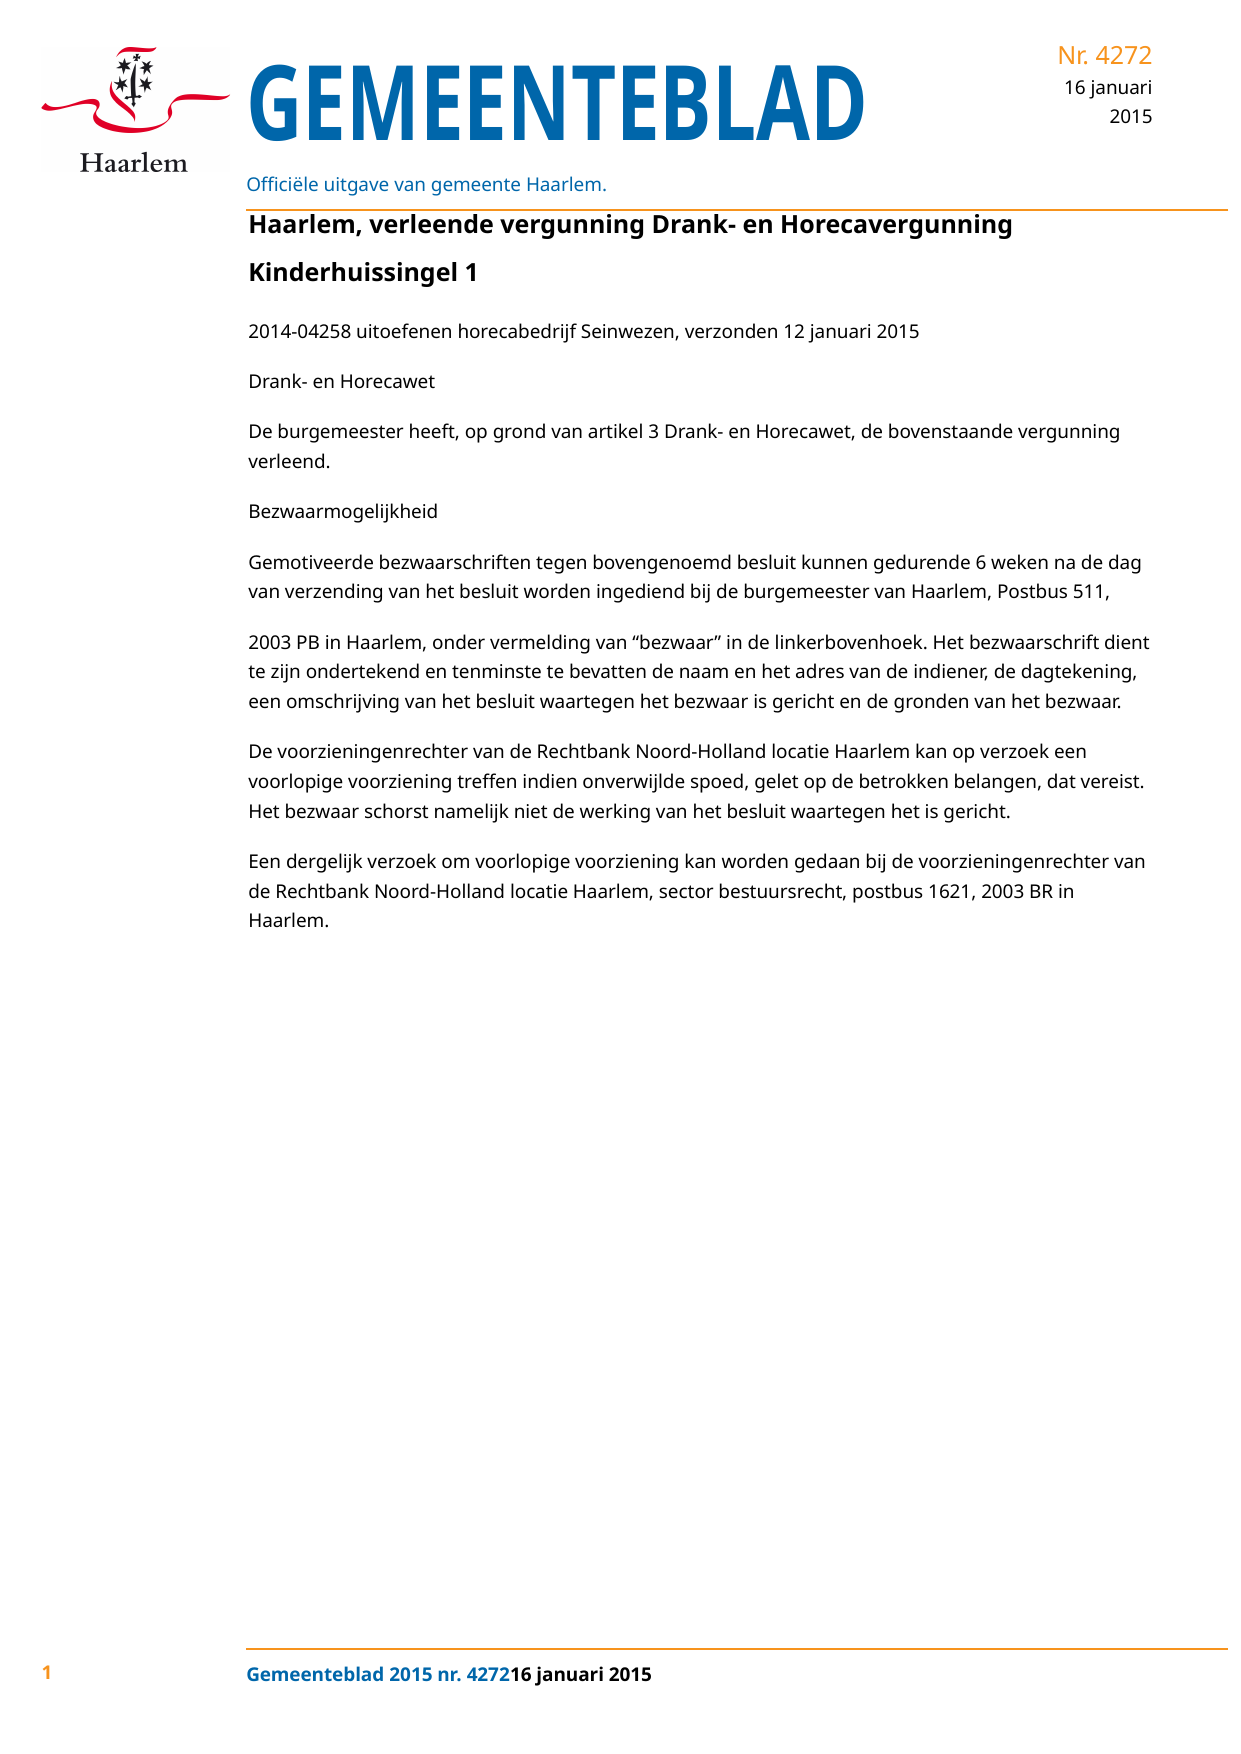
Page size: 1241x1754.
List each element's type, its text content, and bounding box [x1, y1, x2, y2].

text Bezwaarmogelijkheid [248, 499, 1152, 524]
text Haarlem, verleende vergunning Drank- en Horecavergunning Kinderhuissingel 1 [248, 211, 1152, 288]
text De voorzieningenrechter van de Rechtbank Noord-Holland locatie Haarlem kan op verzoek een voorlopige voorziening treffen indien onverwijlde spoed, gelet op de betrokken belangen, dat vereist. Het bezwaar schorst namelijk niet de werking van het besluit waartegen het is gericht. [248, 739, 1152, 824]
text 2003 PB in Haarlem, onder vermelding van “bezwaar” in de linkerbovenhoek. Het bezwaarschrift dient te zijn ondertekend en tenminste te bevatten de naam en het adres van de indiener, de dagtekening, een omschrijving van het besluit waartegen het bezwaar is gericht en de gronden van het bezwaar. [248, 629, 1152, 714]
text De burgemeester heeft, op grond van artikel 3 Drank- en Horecawet, de bovenstaande vergunning verleend. [248, 419, 1152, 474]
text Drank- en Horecawet [248, 368, 1152, 394]
text 2014-04258 uitoefenen horecabedrijf Seinwezen, verzonden 12 januari 2015 [248, 318, 1152, 344]
text Een dergelijk verzoek om voorlopige voorziening kan worden gedaan bij de voorzieningenrechter van de Rechtbank Noord-Holland locatie Haarlem, sector bestuursrecht, postbus 1621, 2003 BR in Haarlem. [248, 848, 1152, 933]
text Gemotiveerde bezwaarschriften tegen bovengenoemd besluit kunnen gedurende 6 weken na de dag van verzending van het besluit worden ingediend bij de burgemeester van Haarlem, Postbus 511, [248, 549, 1152, 604]
picture [41, 47, 231, 172]
